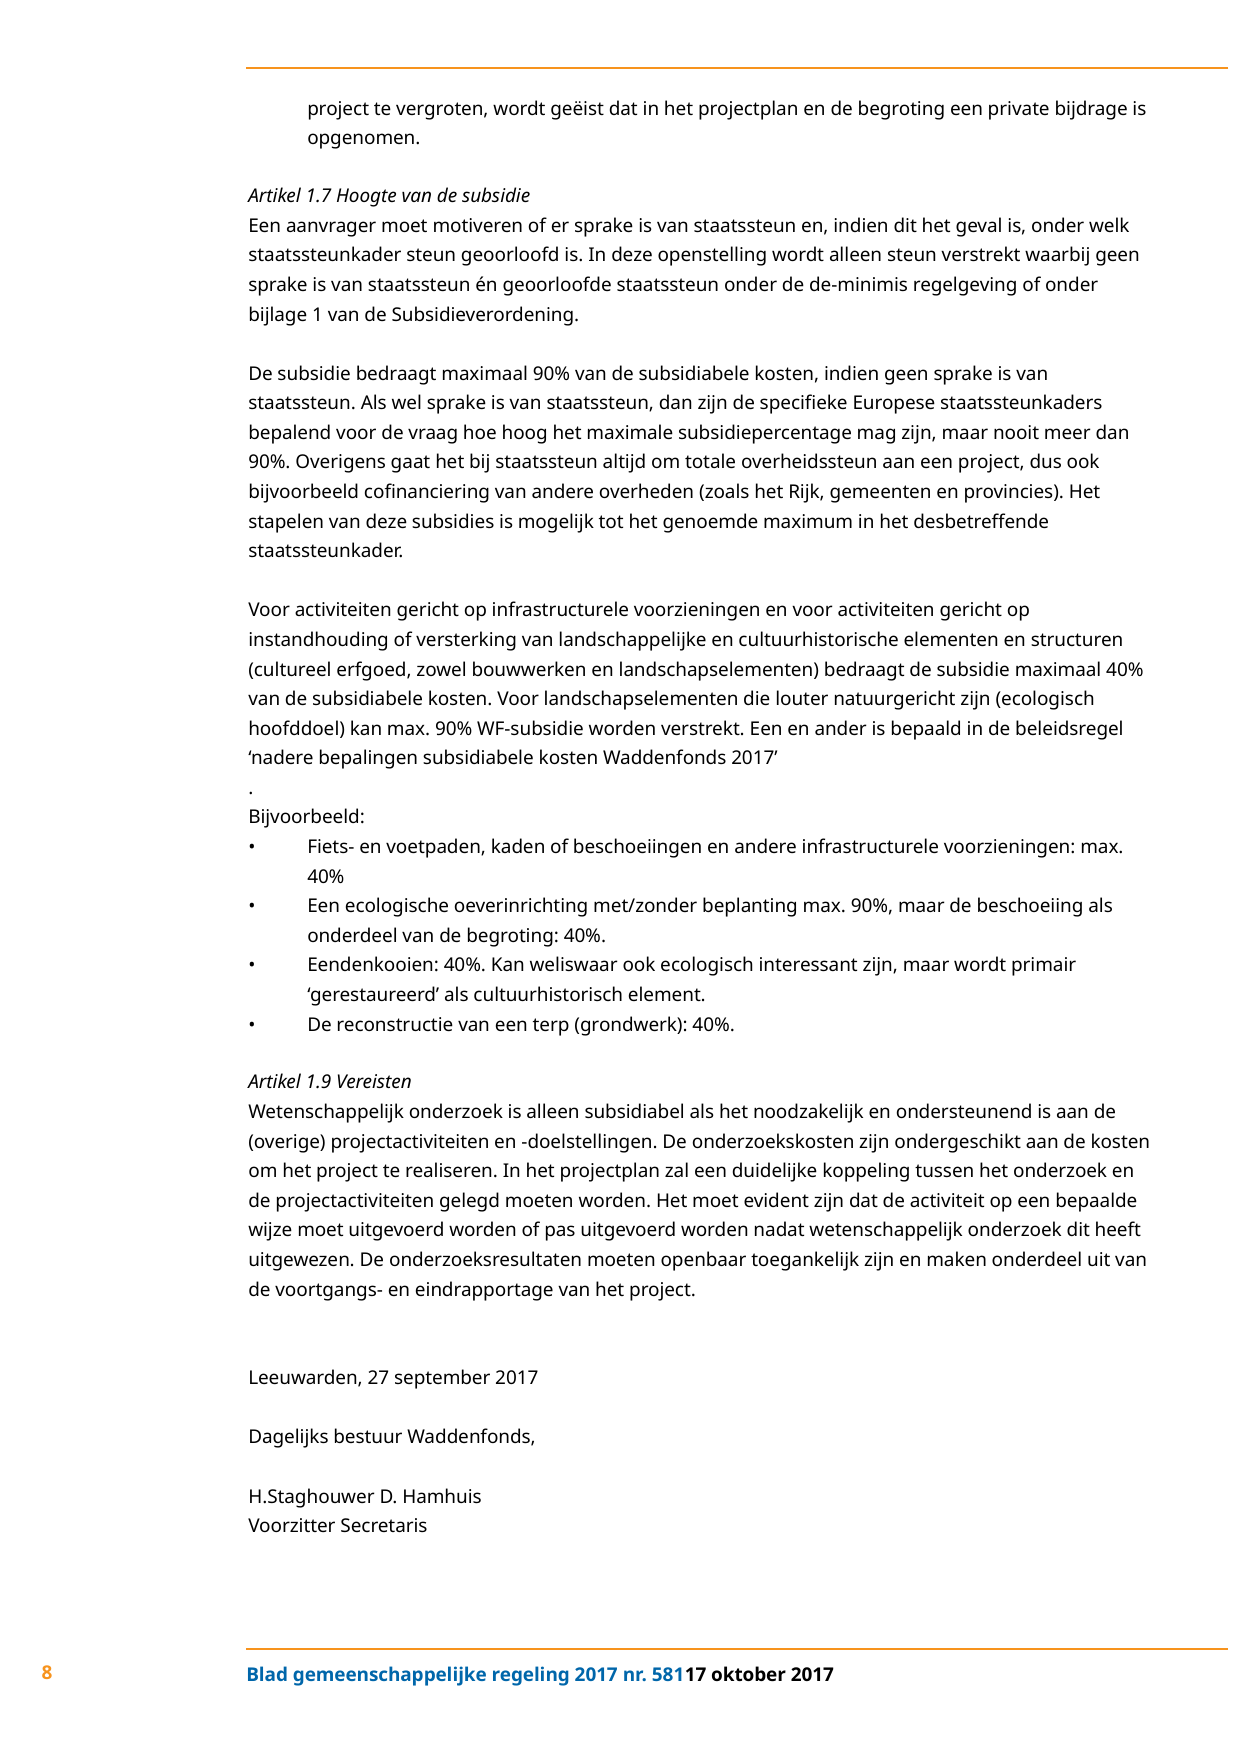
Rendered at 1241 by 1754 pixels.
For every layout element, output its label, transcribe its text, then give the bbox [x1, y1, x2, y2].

list project te vergroten, wordt geëist dat in het projectplan en de begroting een private bijdrage is opgenomen. [248, 95, 1152, 150]
text Artikel 1.7 Hoogte van de subsidie [248, 182, 1152, 208]
list Een ecologische oeverinrichting met/zonder beplanting max. 90%, maar de beschoeiing als onderdeel van de begroting: 40%. [248, 892, 1152, 948]
list De reconstructie van een terp (grondwerk): 40%. [248, 1011, 1152, 1036]
text De subsidie bedraagt maximaal 90% van de subsidiabele kosten, indien geen sprake is van staatssteun. Als wel sprake is van staatssteun, dan zijn de specifieke Europese staatssteunkaders bepalend voor de vraag hoe hoog het maximale subsidiepercentage mag zijn, maar nooit meer dan 90%. Overigens gaat het bij staatssteun altijd om totale overheidssteun aan een project, dus ook bijvoorbeeld cofinanciering van andere overheden (zoals het Rijk, gemeenten en provincies). Het stapelen van deze subsidies is mogelijk tot het genoemde maximum in het desbetreffende staatssteunkader. [248, 360, 1152, 563]
list Fiets- en voetpaden, kaden of beschoeiingen en andere infrastructurele voorzieningen: max. 40% [248, 833, 1152, 888]
picture [41, 47, 231, 172]
text H.Staghouwer D. Hamhuis [248, 1483, 1152, 1509]
text . [248, 774, 1152, 800]
text Voor activiteiten gericht op infrastructurele voorzieningen en voor activiteiten gericht op instandhouding of versterking van landschappelijke en cultuurhistorische elementen en structuren (cultureel erfgoed, zowel bouwwerken en landschapselementen) bedraagt de subsidie maximaal 40% van de subsidiabele kosten. Voor landschapselementen die louter natuurgericht zijn (ecologisch hoofddoel) kan max. 90% WF-subsidie worden verstrekt. Een en ander is bepaald in de beleidsregel ‘nadere bepalingen subsidiabele kosten Waddenfonds 2017’ [248, 597, 1152, 770]
text Leeuwarden, 27 september 2017 [248, 1364, 1152, 1390]
text Bijvoorbeeld: [248, 804, 1152, 829]
list Eendenkooien: 40%. Kan weliswaar ook ecologisch interessant zijn, maar wordt primair ‘gerestaureerd’ als cultuurhistorisch element. [248, 952, 1152, 1007]
text Dagelijks bestuur Waddenfonds, [248, 1424, 1152, 1449]
text Artikel 1.9 Vereisten [248, 1069, 1152, 1094]
text Een aanvrager moet motiveren of er sprake is van staatssteun en, indien dit het geval is, onder welk staatssteunkader steun geoorloofd is. In deze openstelling wordt alleen steun verstrekt waarbij geen sprake is van staatssteun én geoorloofde staatssteun onder de de-minimis regelgeving of onder bijlage 1 van de Subsidieverordening. [248, 212, 1152, 326]
text Voorzitter Secretaris [248, 1512, 1152, 1538]
text Wetenschappelijk onderzoek is alleen subsidiabel als het noodzakelijk en ondersteunend is aan de (overige) projectactiviteiten en -doelstellingen. De onderzoekskosten zijn ondergeschikt aan de kosten om het project te realiseren. In het projectplan zal een duidelijke koppeling tussen het onderzoek en de projectactiviteiten gelegd moeten worden. Het moet evident zijn dat de activiteit op een bepaalde wijze moet uitgevoerd worden of pas uitgevoerd worden nadat wetenschappelijk onderzoek dit heeft uitgewezen. De onderzoeksresultaten moeten openbaar toegankelijk zijn en maken onderdeel uit van de voortgangs- en eindrapportage van het project. [248, 1098, 1152, 1302]
